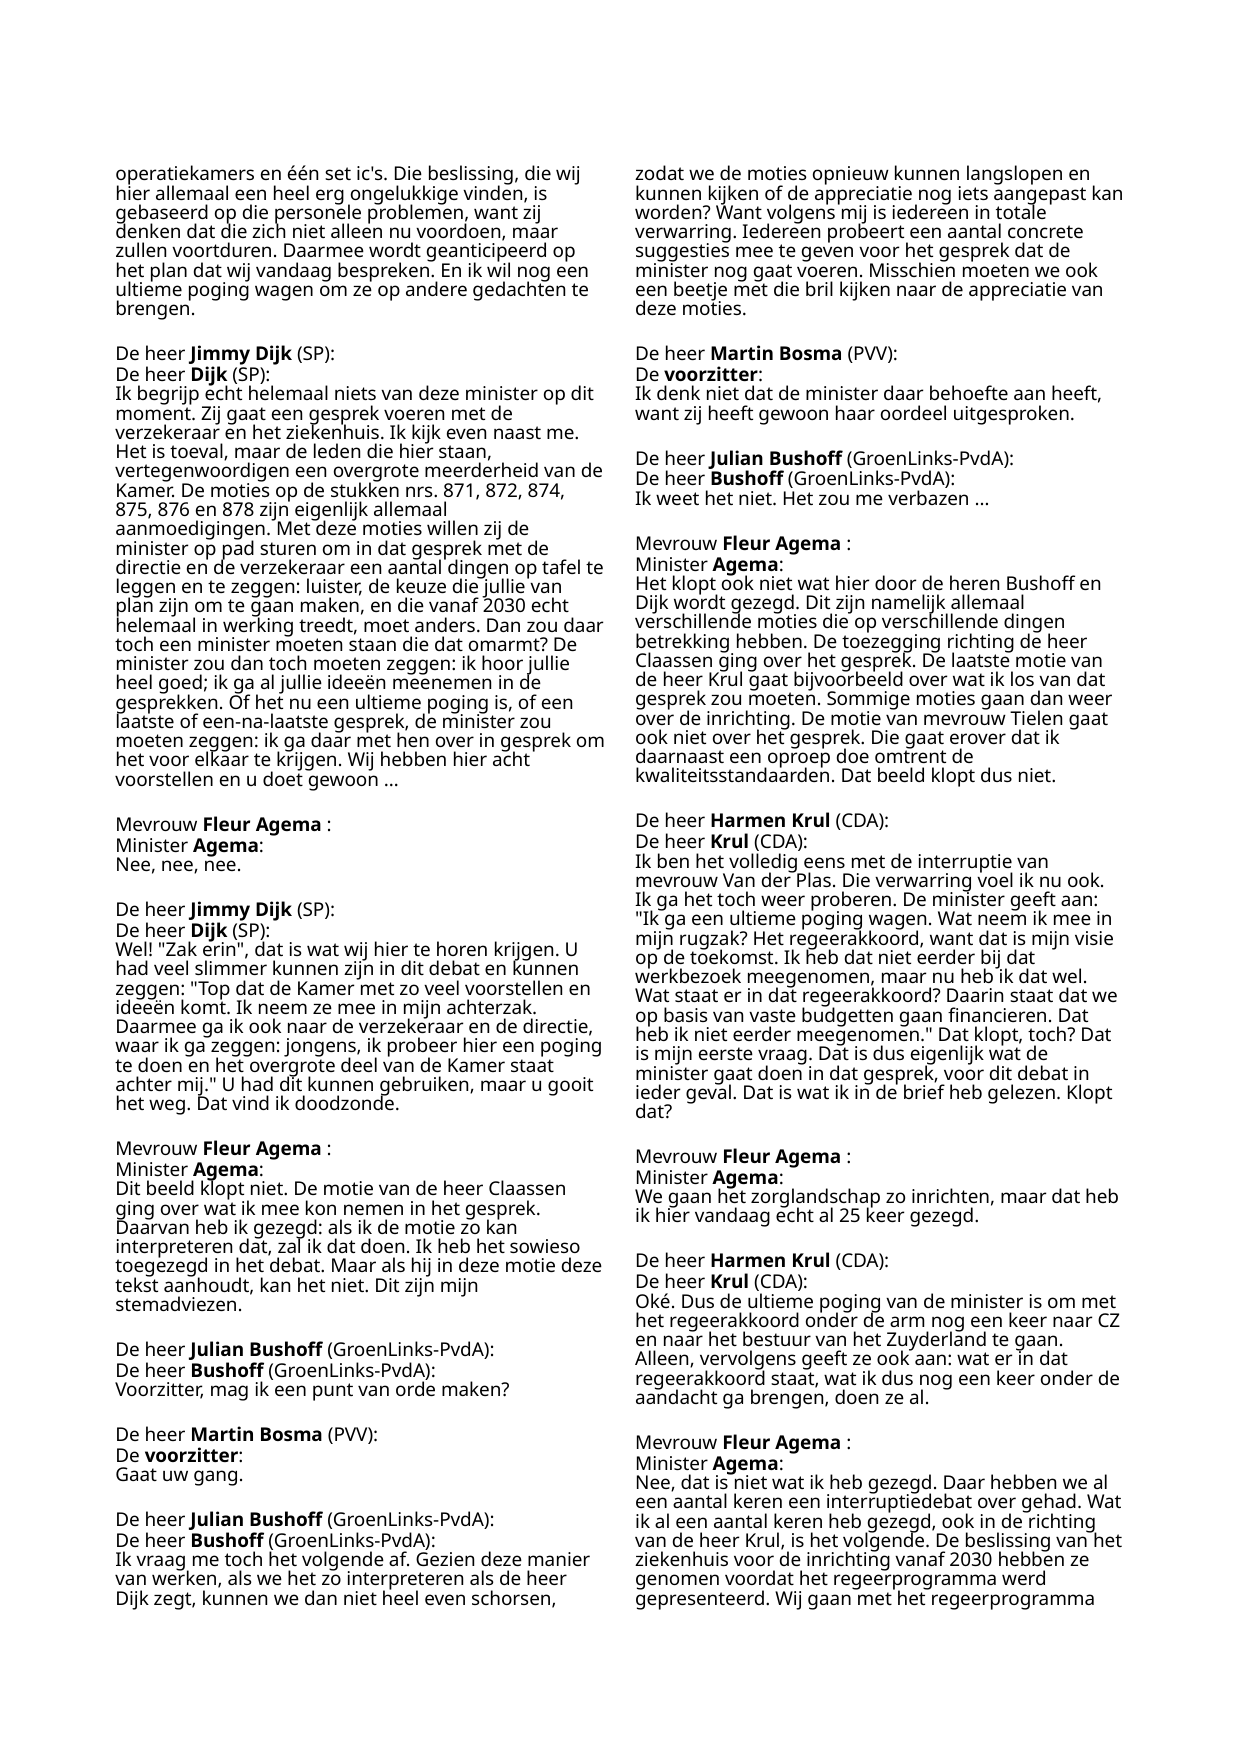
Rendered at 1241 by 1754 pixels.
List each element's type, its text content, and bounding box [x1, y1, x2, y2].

text De heer Bushoff (GroenLinks-PvdA): [635, 470, 1125, 490]
text De heer Bushoff (GroenLinks-PvdA): [115, 1362, 605, 1381]
text De heer Jimmy Dijk (SP): [115, 896, 605, 922]
text Ik denk niet dat de minister daar behoefte aan heeft, want zij heeft gewoon haar oordeel uitgesproken. [635, 385, 1125, 424]
text Minister Agema: [635, 1455, 1125, 1474]
text De heer Julian Bushoff (GroenLinks-PvdA): [635, 445, 1125, 470]
text Ik weet het niet. Het zou me verbazen … [635, 490, 1125, 509]
text zodat we de moties opnieuw kunnen langslopen en kunnen kijken of de appreciatie nog iets aangepast kan worden? Want volgens mij is iedereen in totale verwarring. Iedereen probeert een aantal concrete suggesties mee te geven voor het gesprek dat de minister nog gaat voeren. Misschien moeten we ook een beetje met die bril kijken naar de appreciatie van deze moties. [635, 165, 1125, 319]
text De heer Krul (CDA): [635, 833, 1125, 853]
text De heer Julian Bushoff (GroenLinks-PvdA): [115, 1506, 605, 1532]
text Mevrouw Fleur Agema : [115, 1135, 605, 1161]
text De heer Harmen Krul (CDA): [635, 808, 1125, 833]
text De heer Bushoff (GroenLinks-PvdA): [115, 1532, 605, 1551]
text De heer Jimmy Dijk (SP): [115, 340, 605, 366]
text Ik ben het volledig eens met de interruptie van mevrouw Van der Plas. Die verwarring voel ik nu ook. Ik ga het toch weer proberen. De minister geeft aan: "Ik ga een ultieme poging wagen. Wat neem ik mee in mijn rugzak? Het regeerakkoord, want dat is mijn visie op de toekomst. Ik heb dat niet eerder bij dat werkbezoek meegenomen, maar nu heb ik dat wel. Wat staat er in dat regeerakkoord? Daarin staat dat we op basis van vaste budgetten gaan financieren. Dat heb ik niet eerder meegenomen." Dat klopt, toch? Dat is mijn eerste vraag. Dat is dus eigenlijk wat de minister gaat doen in dat gesprek, voor dit debat in ieder geval. Dat is wat ik in de brief heb gelezen. Klopt dat? [635, 853, 1125, 1122]
text Gaat uw gang. [115, 1466, 605, 1485]
text De heer Dijk (SP): [115, 922, 605, 941]
text De heer Martin Bosma (PVV): [635, 340, 1125, 366]
text Voorzitter, mag ik een punt van orde maken? [115, 1381, 605, 1400]
text Wel! "Zak erin", dat is wat wij hier te horen krijgen. U had veel slimmer kunnen zijn in dit debat en kunnen zeggen: "Top dat de Kamer met zo veel voorstellen en ideeën komt. Ik neem ze mee in mijn achterzak. Daarmee ga ik ook naar de verzekeraar en de directie, waar ik ga zeggen: jongens, ik probeer hier een poging te doen en het overgrote deel van de Kamer staat achter mij." U had dit kunnen gebruiken, maar u gooit het weg. Dat vind ik doodzonde. [115, 941, 605, 1114]
text De heer Dijk (SP): [115, 366, 605, 385]
text Nee, nee, nee. [115, 856, 605, 875]
text Ik vraag me toch het volgende af. Gezien deze manier van werken, als we het zo interpreteren als de heer Dijk zegt, kunnen we dan niet heel even schorsen, [115, 1551, 605, 1609]
text De heer Julian Bushoff (GroenLinks-PvdA): [115, 1336, 605, 1362]
text De voorzitter: [635, 366, 1125, 385]
text Mevrouw Fleur Agema : [635, 1429, 1125, 1455]
text De voorzitter: [115, 1447, 605, 1466]
text De heer Harmen Krul (CDA): [635, 1248, 1125, 1273]
text Minister Agema: [115, 1161, 605, 1180]
text Mevrouw Fleur Agema : [635, 1143, 1125, 1169]
text Mevrouw Fleur Agema : [115, 811, 605, 837]
text Mevrouw Fleur Agema : [635, 530, 1125, 556]
text We gaan het zorglandschap zo inrichten, maar dat heb ik hier vandaag echt al 25 keer gezegd. [635, 1188, 1125, 1227]
text Dit beeld klopt niet. De motie van de heer Claassen ging over wat ik mee kon nemen in het gesprek. Daarvan heb ik gezegd: als ik de motie zo kan interpreteren dat, zal ik dat doen. Ik heb het sowieso toegezegd in het debat. Maar als hij in deze motie deze tekst aanhoudt, kan het niet. Dit zijn mijn stemadviezen. [115, 1180, 605, 1315]
text Oké. Dus de ultieme poging van de minister is om met het regeerakkoord onder de arm nog een keer naar CZ en naar het bestuur van het Zuyderland te gaan. Alleen, vervolgens geeft ze ook aan: wat er in dat regeerakkoord staat, wat ik dus nog een keer onder de aandacht ga brengen, doen ze al. [635, 1293, 1125, 1408]
text Minister Agema: [115, 837, 605, 856]
text Nee, dat is niet wat ik heb gezegd. Daar hebben we al een aantal keren een interruptiedebat over gehad. Wat ik al een aantal keren heb gezegd, ook in de richting van de heer Krul, is het volgende. De beslissing van het ziekenhuis voor de inrichting vanaf 2030 hebben ze genomen voordat het regeerprogramma werd gepresenteerd. Wij gaan met het regeerprogramma [635, 1474, 1125, 1609]
text Minister Agema: [635, 1169, 1125, 1188]
text Ik begrijp echt helemaal niets van deze minister op dit moment. Zij gaat een gesprek voeren met de verzekeraar en het ziekenhuis. Ik kijk even naast me. Het is toeval, maar de leden die hier staan, vertegenwoordigen een overgrote meerderheid van de Kamer. De moties op de stukken nrs. 871, 872, 874, 875, 876 en 878 zijn eigenlijk allemaal aanmoedigingen. Met deze moties willen zij de minister op pad sturen om in dat gesprek met de directie en de verzekeraar een aantal dingen op tafel te leggen en te zeggen: luister, de keuze die jullie van plan zijn om te gaan maken, en die vanaf 2030 echt helemaal in werking treedt, moet anders. Dan zou daar toch een minister moeten staan die dat omarmt? De minister zou dan toch moeten zeggen: ik hoor jullie heel goed; ik ga al jullie ideeën meenemen in de gesprekken. Of het nu een ultieme poging is, of een laatste of een-na-laatste gesprek, de minister zou moeten zeggen: ik ga daar met hen over in gesprek om het voor elkaar te krijgen. Wij hebben hier acht voorstellen en u doet gewoon … [115, 385, 605, 790]
text Het klopt ook niet wat hier door de heren Bushoff en Dijk wordt gezegd. Dit zijn namelijk allemaal verschillende moties die op verschillende dingen betrekking hebben. De toezegging richting de heer Claassen ging over het gesprek. De laatste motie van de heer Krul gaat bijvoorbeeld over wat ik los van dat gesprek zou moeten. Sommige moties gaan dan weer over de inrichting. De motie van mevrouw Tielen gaat ook niet over het gesprek. Die gaat erover dat ik daarnaast een oproep doe omtrent de kwaliteitsstandaarden. Dat beeld klopt dus niet. [635, 575, 1125, 787]
text De heer Martin Bosma (PVV): [115, 1421, 605, 1447]
text Minister Agema: [635, 556, 1125, 575]
text operatiekamers en één set ic's. Die beslissing, die wij hier allemaal een heel erg ongelukkige vinden, is gebaseerd op die personele problemen, want zij denken dat die zich niet alleen nu voordoen, maar zullen voortduren. Daarmee wordt geanticipeerd op het plan dat wij vandaag bespreken. En ik wil nog een ultieme poging wagen om ze op andere gedachten te brengen. [115, 165, 605, 319]
text De heer Krul (CDA): [635, 1273, 1125, 1293]
